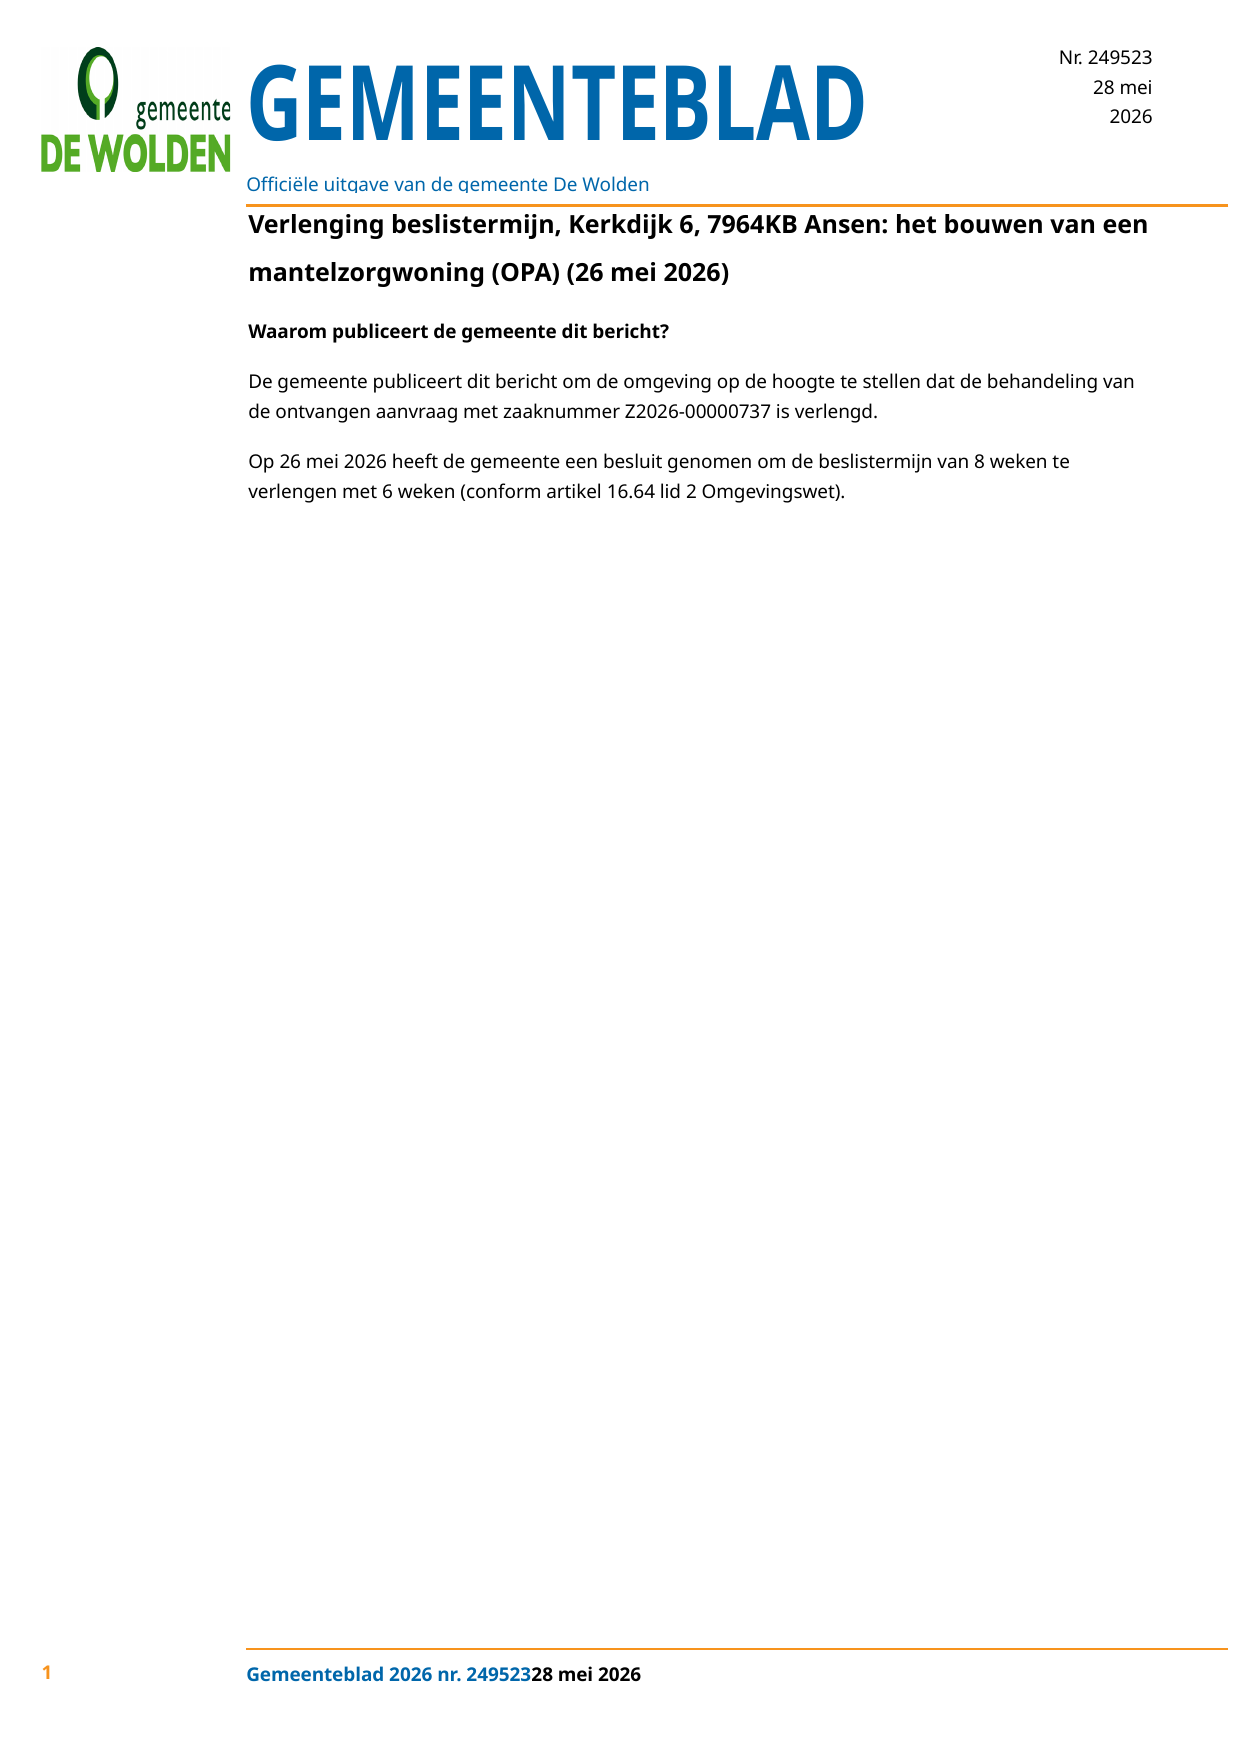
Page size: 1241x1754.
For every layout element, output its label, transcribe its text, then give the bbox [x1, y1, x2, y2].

text Verlenging beslistermijn, Kerkdijk 6, 7964KB Ansen: het bouwen van een mantelzorgwoning (OPA) (26 mei 2026) [248, 207, 1152, 288]
text De gemeente publiceert dit bericht om de omgeving op de hoogte te stellen dat de behandeling van de ontvangen aanvraag met zaaknummer Z2026-00000737 is verlengd. [248, 368, 1152, 424]
text Op 26 mei 2026 heeft de gemeente een besluit genomen om de beslistermijn van 8 weken te verlengen met 6 weken (conform artikel 16.64 lid 2 Omgevingswet). [248, 448, 1152, 504]
picture [41, 47, 231, 172]
text Waarom publiceert de gemeente dit bericht? [248, 318, 1152, 344]
